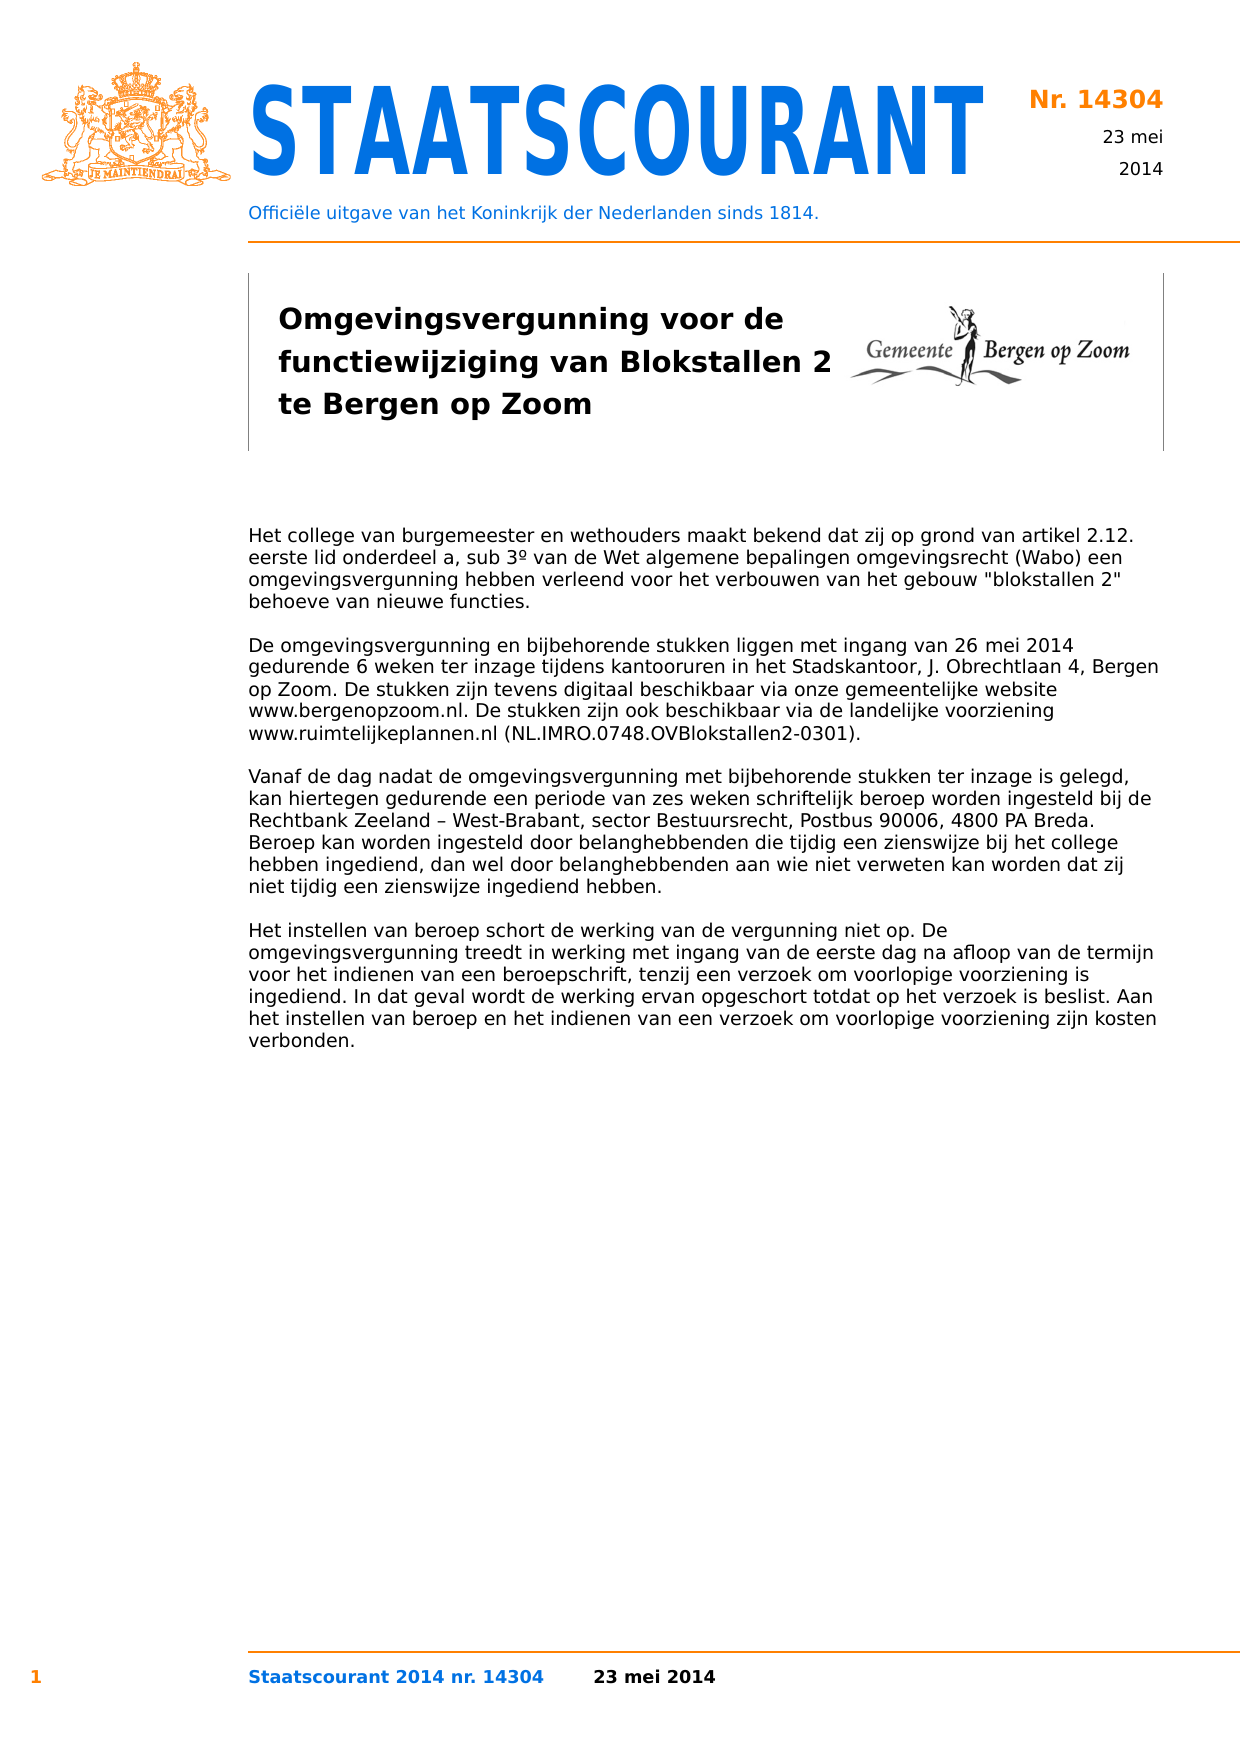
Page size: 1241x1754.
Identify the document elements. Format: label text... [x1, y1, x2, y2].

table_cell Officiële uitgave van het Koninkrijk der Nederlanden sinds 1814. [248, 203, 1240, 241]
table_header [25, 62, 248, 241]
text Vanaf de dag nadat de omgevingsvergunning met bijbehorende stukken ter inzage is gelegd, kan hiertegen gedurende een periode van zes weken schriftelijk beroep worden ingesteld bij de Rechtbank Zeeland – West-Brabant, sector Bestuursrecht, Postbus 90006, 4800 PA Breda. Beroep kan worden ingesteld door belanghebbenden die tijdig een zienswijze bij het college hebben ingediend, dan wel door belanghebbenden aan wie niet verweten kan worden dat zij niet tijdig een zienswijze ingediend hebben. [248, 766, 1163, 898]
table_header STAATSCOURANT [248, 62, 998, 203]
table_cell 23 mei [998, 121, 1240, 153]
subtitle Omgevingsvergunning voor de functiewijziging van Blokstallen 2 te Bergen op Zoom [249, 273, 1163, 451]
table_header Nr. 14304 [998, 62, 1240, 121]
picture [41, 62, 231, 186]
text Het instellen van beroep schort de werking van de vergunning niet op. De omgevingsvergunning treedt in werking met ingang van de eerste dag na afloop van de termijn voor het indienen van een beroepschrift, tenzij een verzoek om voorlopige voorziening is ingediend. In dat geval wordt de werking ervan opgeschort totdat op het verzoek is beslist. Aan het instellen van beroep en het indienen van een verzoek om voorlopige voorziening zijn kosten verbonden. [248, 920, 1163, 1052]
text Het college van burgemeester en wethouders maakt bekend dat zij op grond van artikel 2.12. eerste lid onderdeel a, sub 3º van de Wet algemene bepalingen omgevingsrecht (Wabo) een omgevingsvergunning hebben verleend voor het verbouwen van het gebouw "blokstallen 2" behoeve van nieuwe functies. [248, 525, 1163, 613]
picture [844, 302, 1134, 391]
table_cell 2014 [998, 153, 1240, 203]
text De omgevingsvergunning en bijbehorende stukken liggen met ingang van 26 mei 2014 gedurende 6 weken ter inzage tijdens kantooruren in het Stadskantoor, J. Obrechtlaan 4, Bergen op Zoom. De stukken zijn tevens digitaal beschikbaar via onze gemeentelijke website www.bergenopzoom.nl. De stukken zijn ook beschikbaar via de landelijke voorziening www.ruimtelijkeplannen.nl (NL.IMRO.0748.OVBlokstallen2-0301). [248, 634, 1163, 744]
